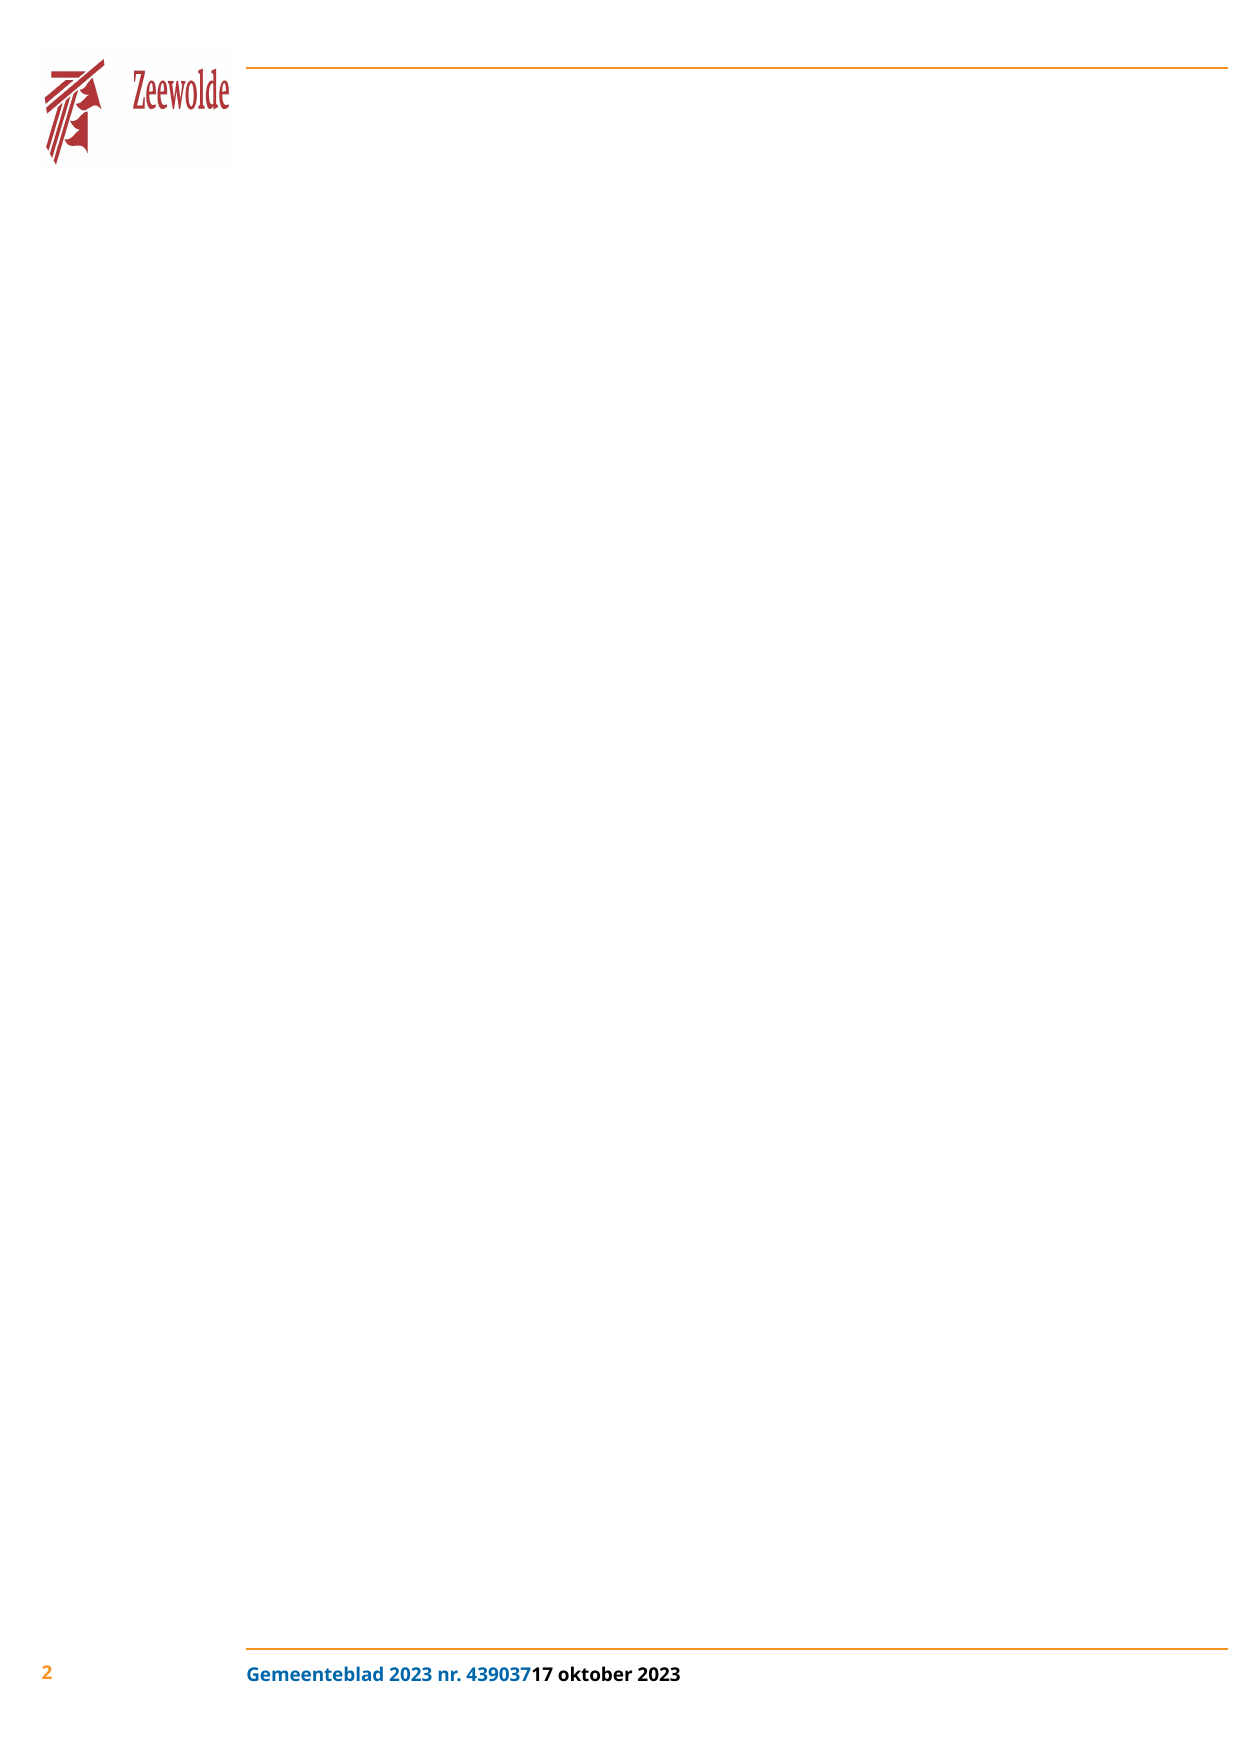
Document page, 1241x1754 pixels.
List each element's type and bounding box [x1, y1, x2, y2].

picture [41, 47, 231, 172]
